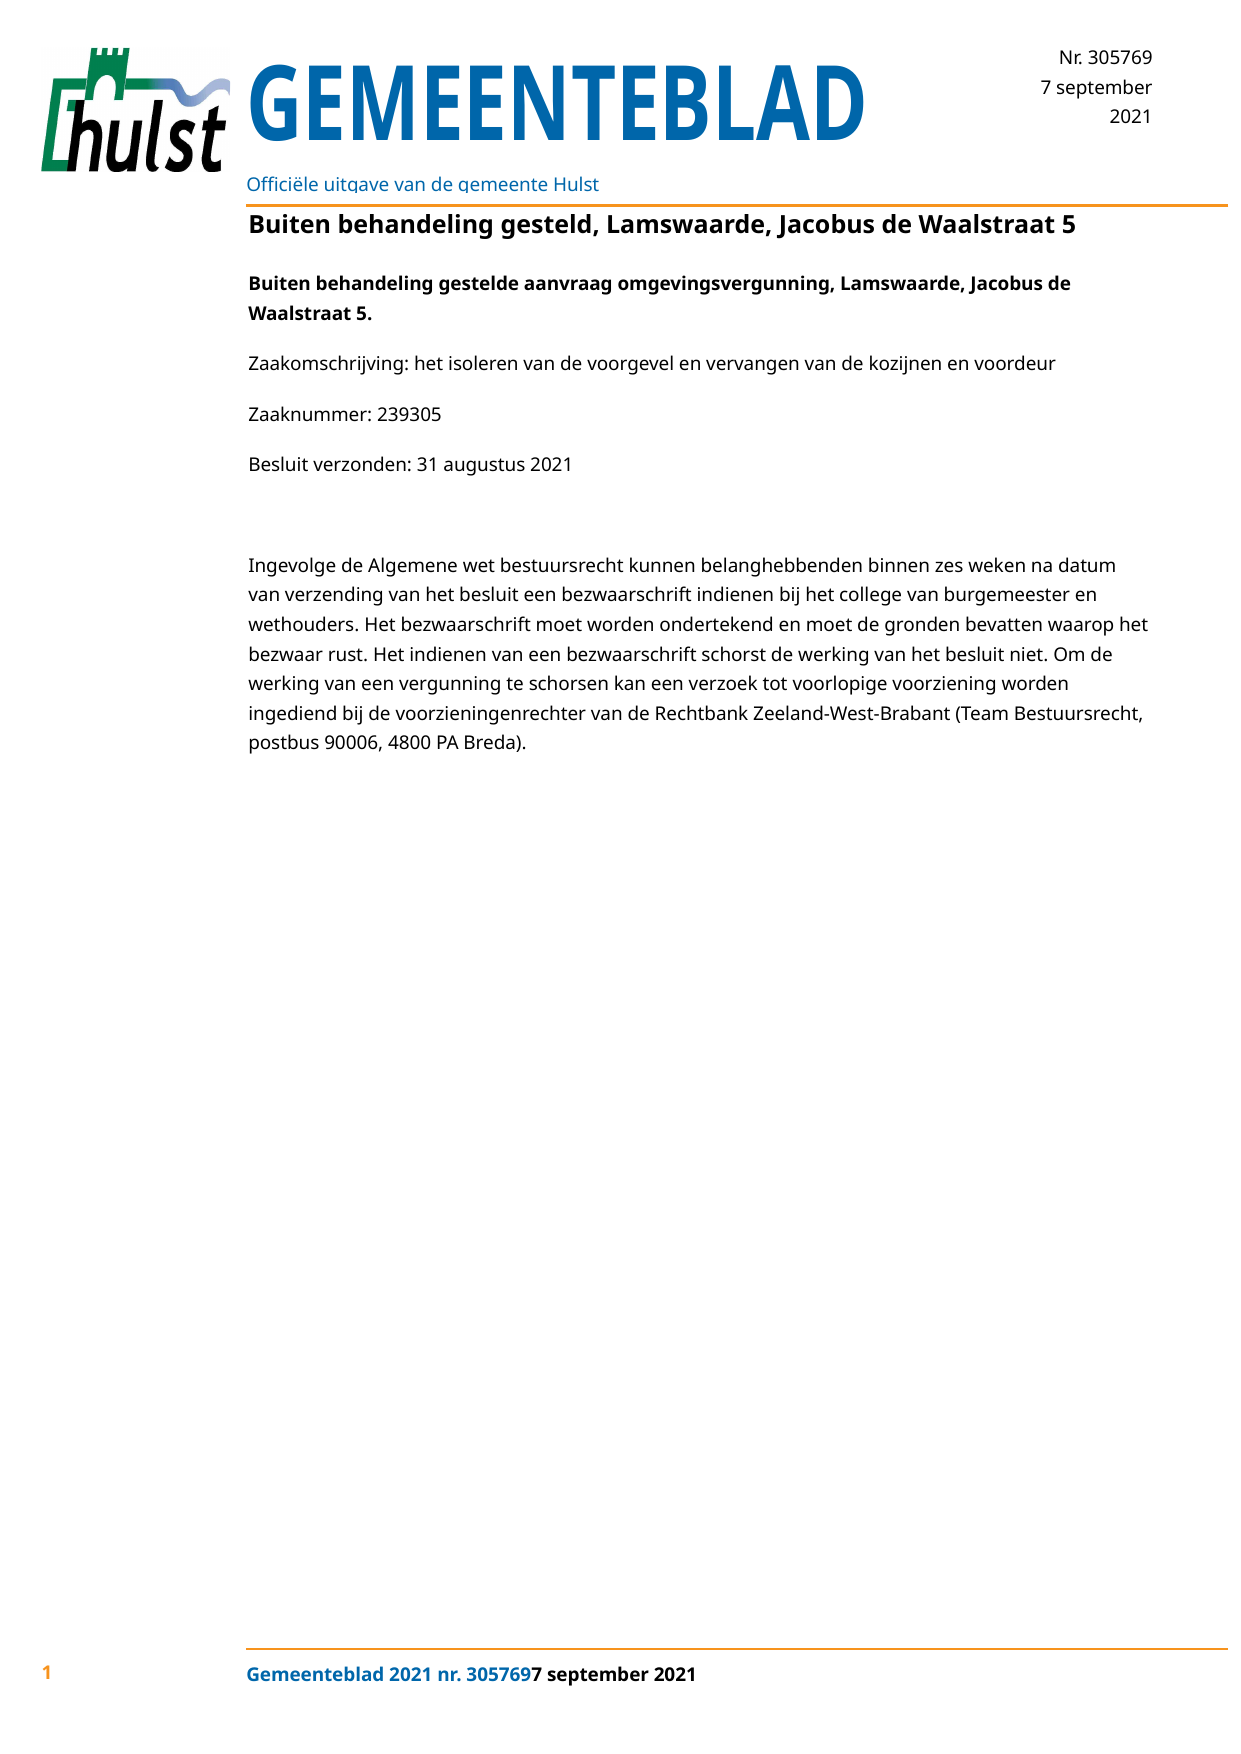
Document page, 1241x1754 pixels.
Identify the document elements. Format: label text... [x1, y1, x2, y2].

text Buiten behandeling gestelde aanvraag omgevingsvergunning, Lamswaarde, Jacobus de Waalstraat 5. [248, 270, 1152, 326]
text Ingevolge de Algemene wet bestuursrecht kunnen belanghebbenden binnen zes weken na datum van verzending van het besluit een bezwaarschrift indienen bij het college van burgemeester en wethouders. Het bezwaarschrift moet worden ondertekend en moet de gronden bevatten waarop het bezwaar rust. Het indienen van een bezwaarschrift schorst de werking van het besluit niet. Om de werking van een vergunning te schorsen kan een verzoek tot voorlopige voorziening worden ingediend bij de voorzieningenrechter van de Rechtbank Zeeland-West-Brabant (Team Bestuursrecht, postbus 90006, 4800 PA Breda). [248, 552, 1152, 755]
text Buiten behandeling gesteld, Lamswaarde, Jacobus de Waalstraat 5 [248, 207, 1152, 241]
text Zaakomschrijving: het isoleren van de voorgevel en vervangen van de kozijnen en voordeur [248, 350, 1152, 376]
text Besluit verzonden: 31 augustus 2021 [248, 451, 1152, 477]
text Zaaknummer: 239305 [248, 401, 1152, 426]
picture [41, 47, 231, 172]
